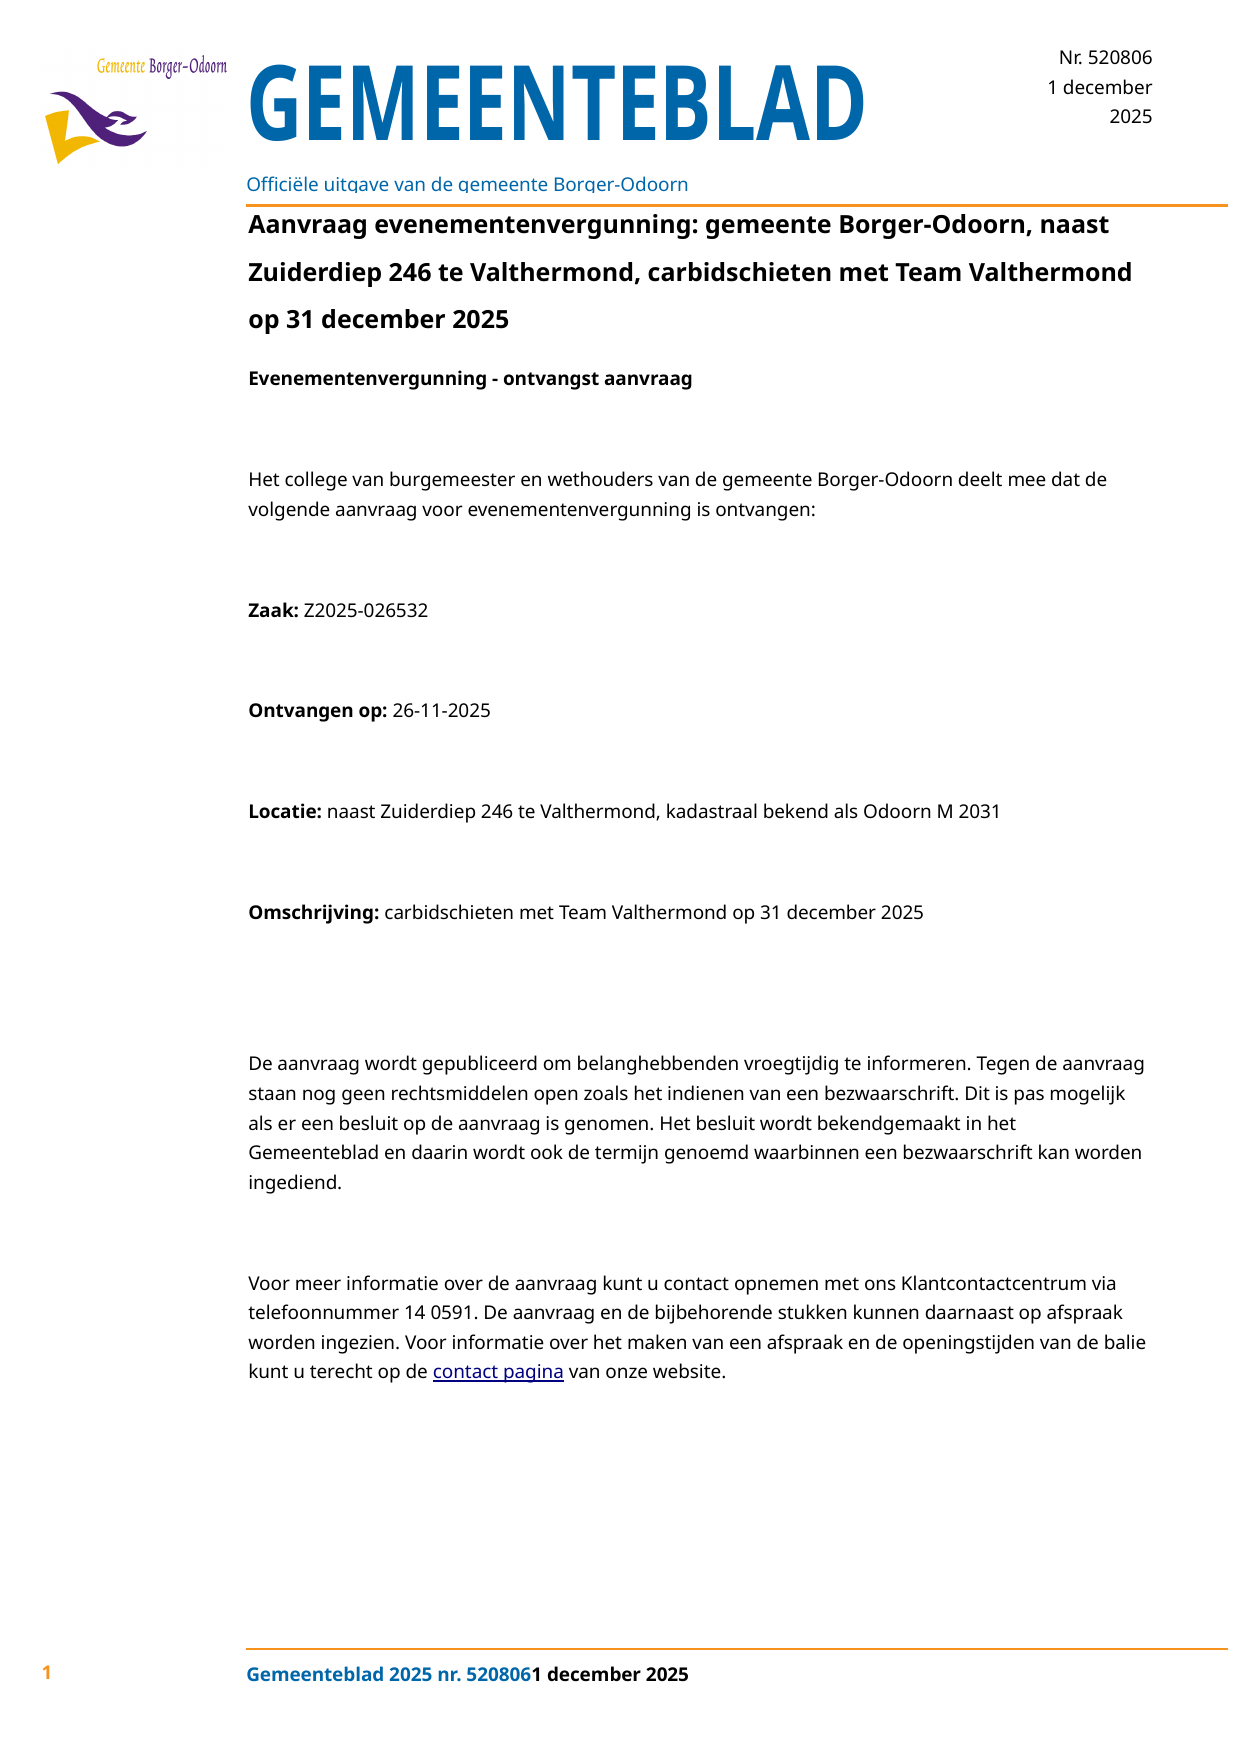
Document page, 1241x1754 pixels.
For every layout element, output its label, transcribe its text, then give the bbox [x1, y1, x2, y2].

text Ontvangen op: 26-11-2025 [248, 698, 1152, 723]
text De aanvraag wordt gepubliceerd om belanghebbenden vroegtijdig te informeren. Tegen de aanvraag staan nog geen rechtsmiddelen open zoals het indienen van een bezwaarschrift. Dit is pas mogelijk als er een besluit op de aanvraag is genomen. Het besluit wordt bekendgemaakt in het Gemeenteblad en daarin wordt ook de termijn genoemd waarbinnen een bezwaarschrift kan worden ingediend. [248, 1051, 1152, 1194]
text Aanvraag evenementenvergunning: gemeente Borger-Odoorn, naast Zuiderdiep 246 te Valthermond, carbidschieten met Team Valthermond op 31 december 2025 [248, 207, 1152, 336]
text Evenementenvergunning - ontvangst aanvraag [248, 366, 1152, 391]
text Locatie: naast Zuiderdiep 246 te Valthermond, kadastraal bekend als Odoorn M 2031 [248, 798, 1152, 824]
text Voor meer informatie over de aanvraag kunt u contact opnemen met ons Klantcontactcentrum via telefoonnummer 14 0591. De aanvraag en de bijbehorende stukken kunnen daarnaast op afspraak worden ingezien. Voor informatie over het maken van een afspraak en de openingstijden van de balie kunt u terecht op de contact pagina van onze website. [248, 1270, 1152, 1384]
picture [41, 47, 231, 172]
text Het college van burgemeester en wethouders van de gemeente Borger-Odoorn deelt mee dat de volgende aanvraag voor evenementenvergunning is ontvangen: [248, 466, 1152, 522]
text Omschrijving: carbidschieten met Team Valthermond op 31 december 2025 [248, 899, 1152, 925]
text Zaak: Z2025-026532 [248, 597, 1152, 622]
